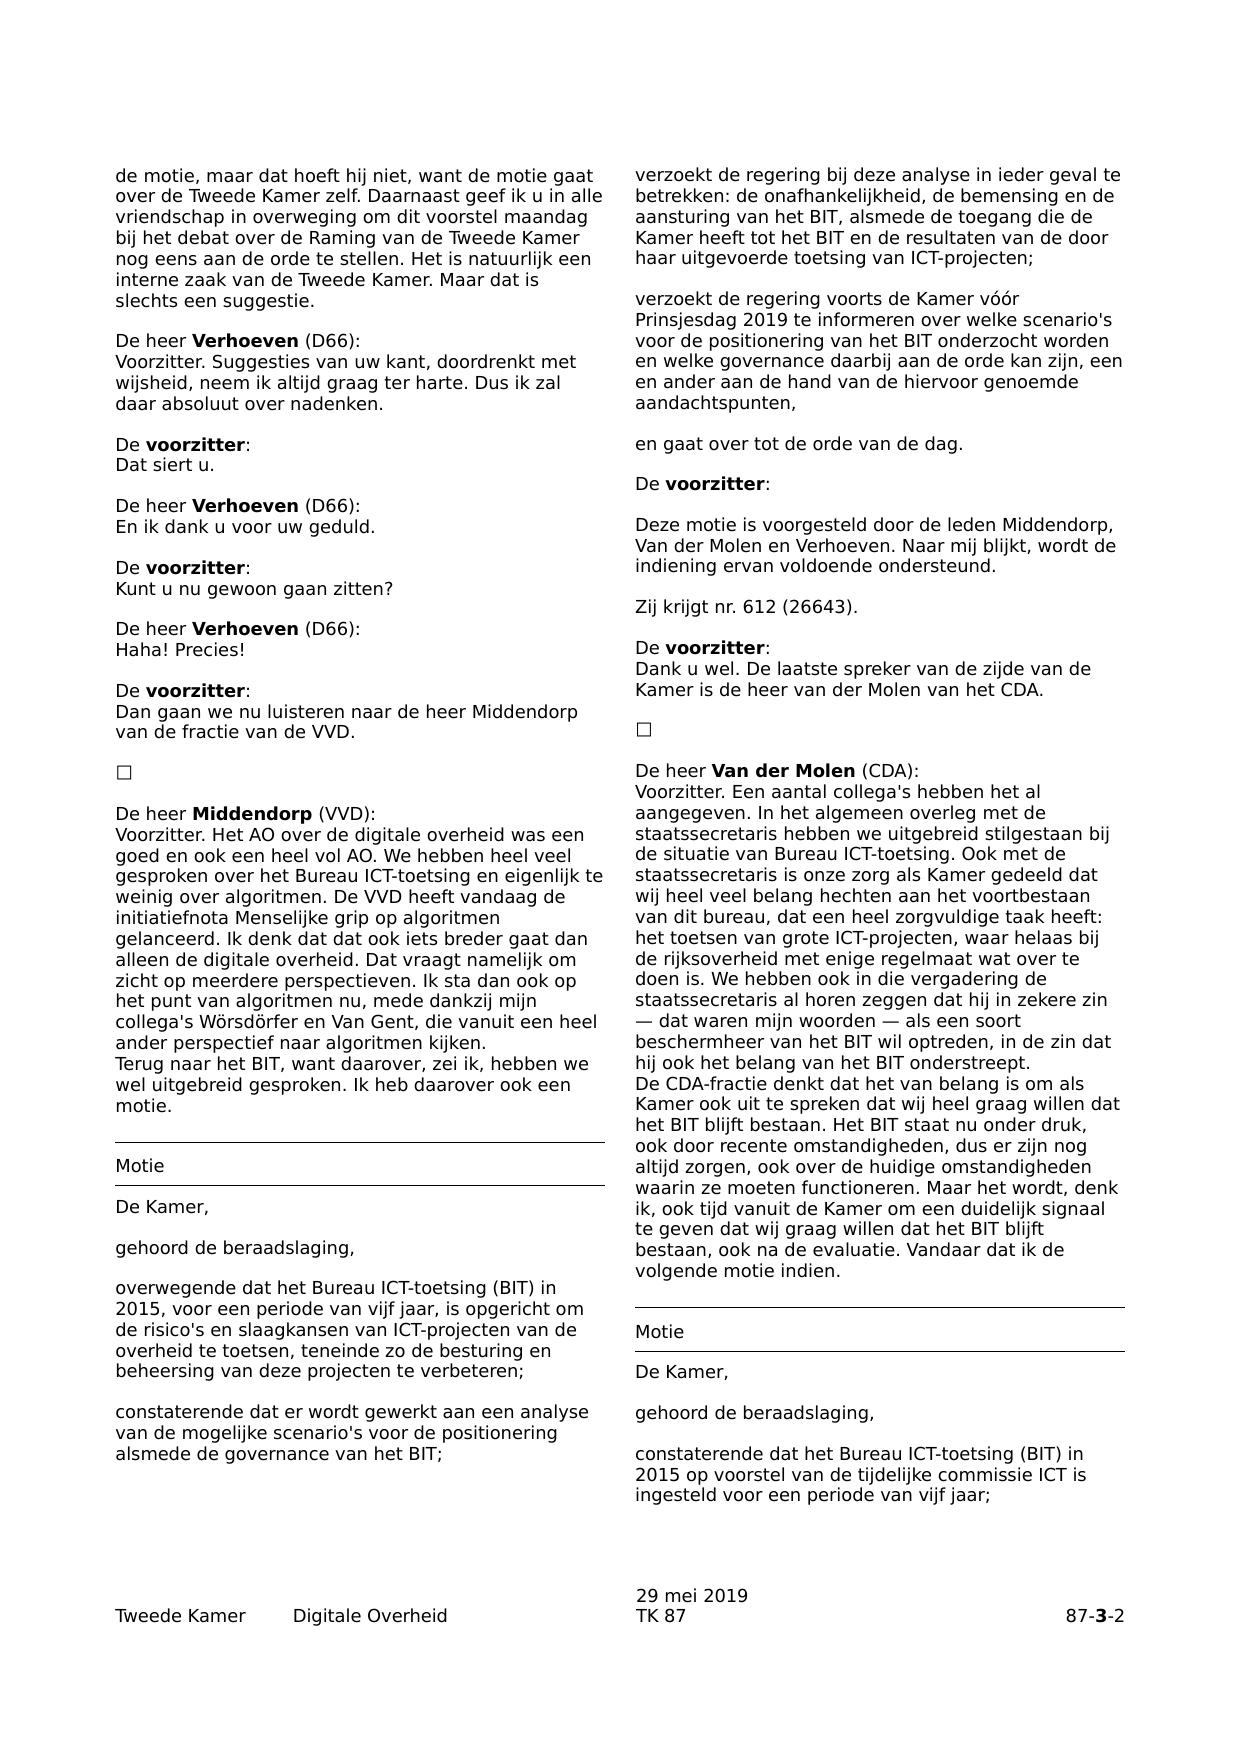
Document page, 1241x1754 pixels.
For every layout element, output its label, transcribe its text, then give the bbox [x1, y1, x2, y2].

text Deze motie is voorgesteld door de leden Middendorp, Van der Molen en Verhoeven. Naar mij blijkt, wordt de indiening ervan voldoende ondersteund. [635, 515, 1125, 577]
text Dank u wel. De laatste spreker van de zijde van de Kamer is de heer van der Molen van het CDA. [635, 658, 1125, 700]
text De voorzitter: [115, 681, 605, 701]
text De Kamer, [115, 1197, 605, 1217]
text ⬜ [115, 763, 605, 784]
text Motie [115, 1156, 605, 1177]
text Zij krijgt nr. 612 (26643). [635, 597, 1125, 618]
text gehoord de beraadslaging, [115, 1237, 605, 1258]
text Dan gaan we nu luisteren naar de heer Middendorp van de fractie van de VVD. [115, 701, 605, 743]
text verzoekt de regering bij deze analyse in ieder geval te betrekken: de onafhankelijkheid, de bemensing en de aansturing van het BIT, alsmede de toegang die de Kamer heeft tot het BIT en de resultaten van de door haar uitgevoerde toetsing van ICT-projecten; [635, 165, 1125, 269]
text Voorzitter. Suggesties van uw kant, doordrenkt met wijsheid, neem ik altijd graag ter harte. Dus ik zal daar absoluut over nadenken. [115, 352, 605, 414]
text de motie, maar dat hoeft hij niet, want de motie gaat over de Tweede Kamer zelf. Daarnaast geef ik u in alle vriendschap in overweging om dit voorstel maandag bij het debat over de Raming van de Tweede Kamer nog eens aan de orde te stellen. Het is natuurlijk een interne zaak van de Tweede Kamer. Maar dat is slechts een suggestie. [115, 165, 605, 311]
text Voorzitter. Het AO over de digitale overheid was een goed en ook een heel vol AO. We hebben heel veel gesproken over het Bureau ICT-toetsing en eigenlijk te weinig over algoritmen. De VVD heeft vandaag de initiatiefnota Menselijke grip op algoritmen gelanceerd. Ik denk dat dat ook iets breder gaat dan alleen de digitale overheid. Dat vraagt namelijk om zicht op meerdere perspectieven. Ik sta dan ook op het punt van algoritmen nu, mede dankzij mijn collega's Wörsdörfer en Van Gent, die vanuit een heel ander perspectief naar algoritmen kijken. [115, 824, 605, 1054]
text Kunt u nu gewoon gaan zitten? [115, 578, 605, 599]
text De voorzitter: [115, 557, 605, 578]
text De voorzitter: [635, 638, 1125, 658]
text Terug naar het BIT, want daarover, zei ik, hebben we wel uitgebreid gesproken. Ik heb daarover ook een motie. [115, 1054, 605, 1116]
text overwegende dat het Bureau ICT-toetsing (BIT) in 2015, voor een periode van vijf jaar, is opgericht om de risico's en slaagkansen van ICT-projecten van de overheid te toetsen, teneinde zo de besturing en beheersing van deze projecten te verbeteren; [115, 1278, 605, 1382]
text De voorzitter: [115, 434, 605, 455]
text De heer Verhoeven (D66): [115, 331, 605, 352]
text gehoord de beraadslaging, [635, 1403, 1125, 1424]
text constaterende dat het Bureau ICT-toetsing (BIT) in 2015 op voorstel van de tijdelijke commissie ICT is ingesteld voor een periode van vijf jaar; [635, 1444, 1125, 1506]
text Haha! Precies! [115, 640, 605, 661]
text De heer Middendorp (VVD): [115, 804, 605, 824]
text De heer Verhoeven (D66): [115, 619, 605, 640]
text Motie [635, 1321, 1125, 1342]
text De Kamer, [635, 1362, 1125, 1383]
text En ik dank u voor uw geduld. [115, 517, 605, 537]
text Dat siert u. [115, 455, 605, 476]
text De heer Verhoeven (D66): [115, 496, 605, 517]
text constaterende dat er wordt gewerkt aan een analyse van de mogelijke scenario's voor de positionering alsmede de governance van het BIT; [115, 1402, 605, 1464]
text ⬜ [635, 720, 1125, 741]
text verzoekt de regering voorts de Kamer vóór Prinsjesdag 2019 te informeren over welke scenario's voor de positionering van het BIT onderzocht worden en welke governance daarbij aan de orde kan zijn, een en ander aan de hand van de hiervoor genoemde aandachtspunten, [635, 289, 1125, 413]
text De CDA-fractie denkt dat het van belang is om als Kamer ook uit te spreken dat wij heel graag willen dat het BIT blijft bestaan. Het BIT staat nu onder druk, ook door recente omstandigheden, dus er zijn nog altijd zorgen, ook over de huidige omstandigheden waarin ze moeten functioneren. Maar het wordt, denk ik, ook tijd vanuit de Kamer om een duidelijk signaal te geven dat wij graag willen dat het BIT blijft bestaan, ook na de evaluatie. Vandaar dat ik de volgende motie indien. [635, 1073, 1125, 1282]
text De heer Van der Molen (CDA): [635, 761, 1125, 782]
text De voorzitter: [635, 474, 1125, 495]
text en gaat over tot de orde van de dag. [635, 433, 1125, 454]
text Voorzitter. Een aantal collega's hebben het al aangegeven. In het algemeen overleg met de staatssecretaris hebben we uitgebreid stilgestaan bij de situatie van Bureau ICT-toetsing. Ook met de staatssecretaris is onze zorg als Kamer gedeeld dat wij heel veel belang hechten aan het voortbestaan van dit bureau, dat een heel zorgvuldige taak heeft: het toetsen van grote ICT-projecten, waar helaas bij de rijksoverheid met enige regelmaat wat over te doen is. We hebben ook in die vergadering de staatssecretaris al horen zeggen dat hij in zekere zin — dat waren mijn woorden — als een soort beschermheer van het BIT wil optreden, in de zin dat hij ook het belang van het BIT onderstreept. [635, 782, 1125, 1073]
